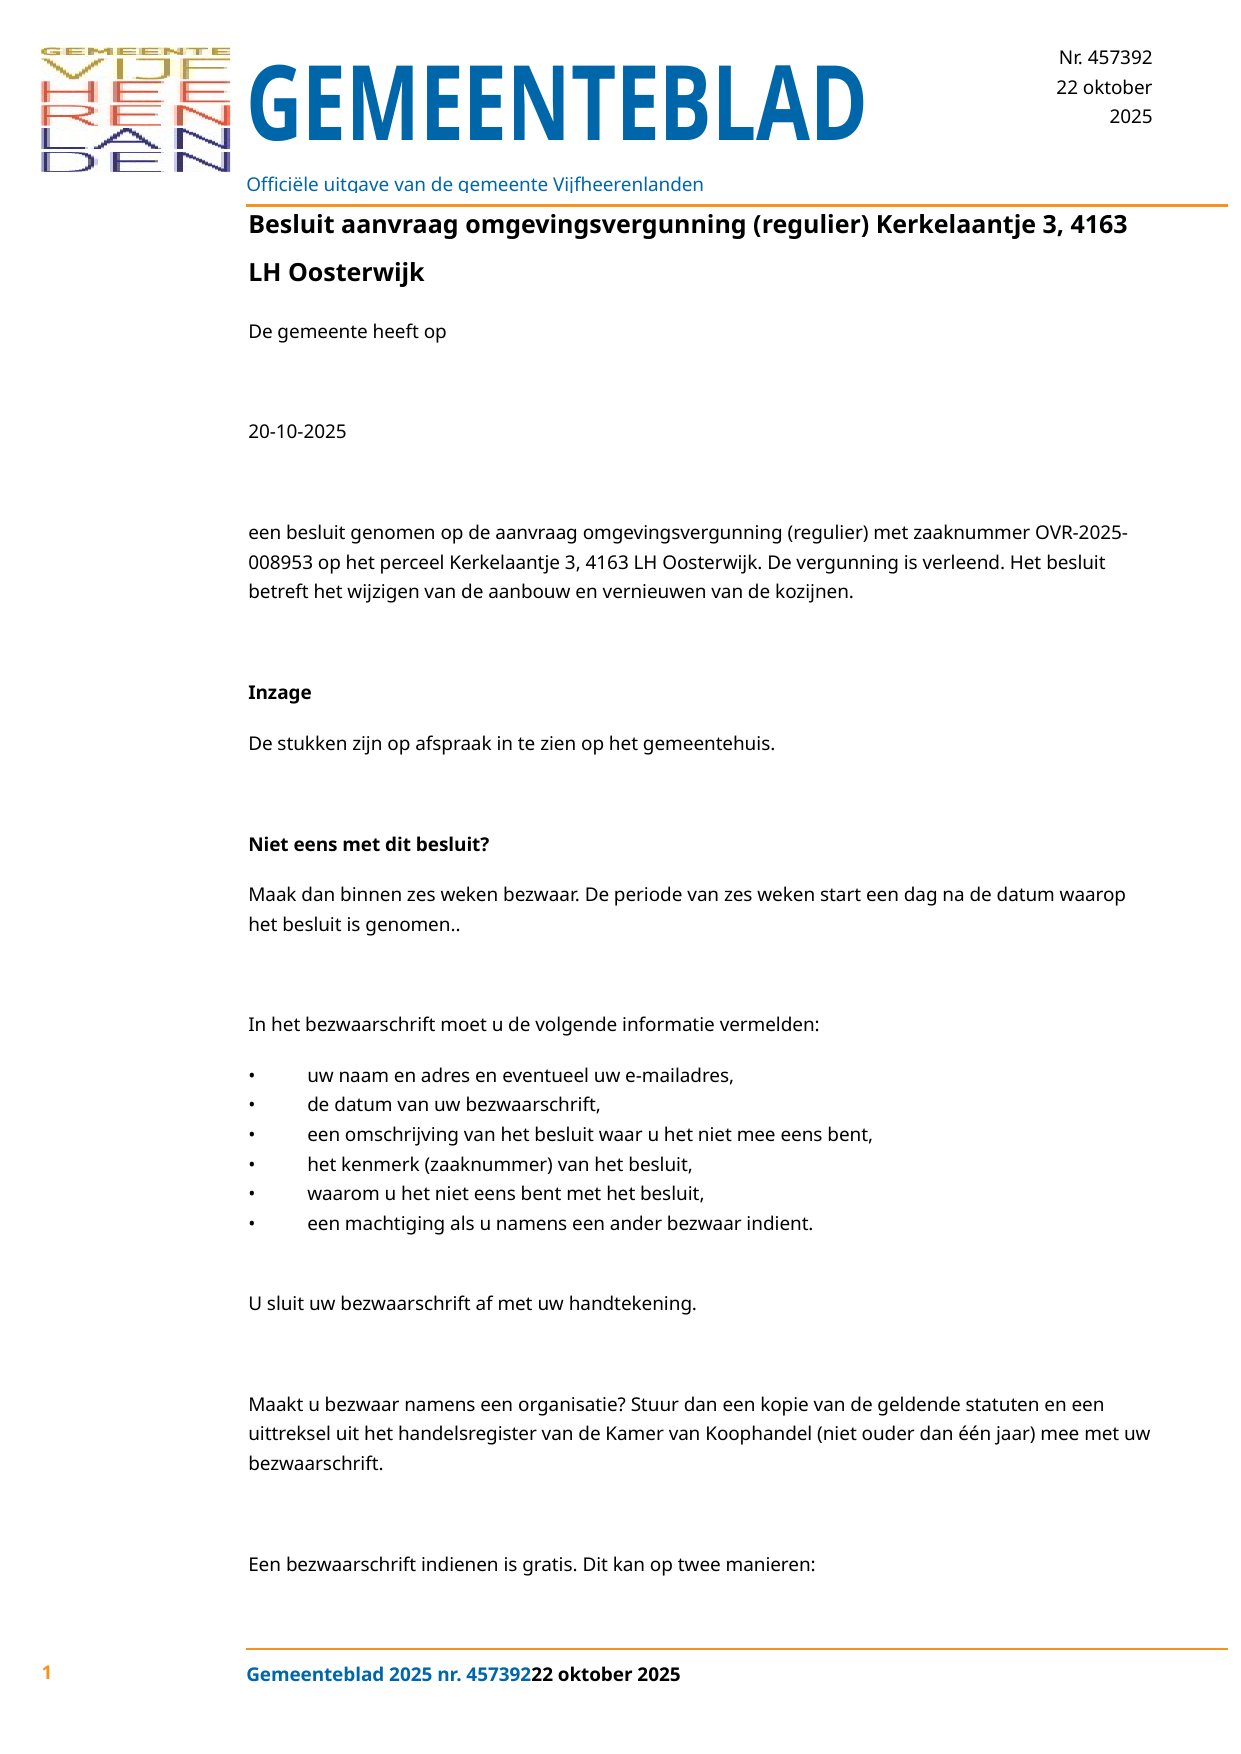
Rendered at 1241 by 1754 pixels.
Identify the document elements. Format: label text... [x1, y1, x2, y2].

list waarom u het niet eens bent met het besluit, [248, 1180, 1152, 1206]
text Een bezwaarschrift indienen is gratis. Dit kan op twee manieren: [248, 1551, 1152, 1577]
text In het bezwaarschrift moet u de volgende informatie vermelden: [248, 1012, 1152, 1037]
text De gemeente heeft op [248, 318, 1152, 344]
text Niet eens met dit besluit? [248, 831, 1152, 857]
picture [41, 47, 231, 172]
text Maak dan binnen zes weken bezwaar. De periode van zes weken start een dag na de datum waarop het besluit is genomen.. [248, 881, 1152, 937]
list het kenmerk (zaaknummer) van het besluit, [248, 1151, 1152, 1177]
list een machtiging als u namens een ander bezwaar indient. [248, 1210, 1152, 1236]
text Maakt u bezwaar namens een organisatie? Stuur dan een kopie van de geldende statuten en een uittreksel uit het handelsregister van de Kamer van Koophandel (niet ouder dan één jaar) mee met uw bezwaarschrift. [248, 1391, 1152, 1476]
text Inzage [248, 679, 1152, 705]
list uw naam en adres en eventueel uw e-mailadres, [248, 1062, 1152, 1088]
text Besluit aanvraag omgevingsvergunning (regulier) Kerkelaantje 3, 4163 LH Oosterwijk [248, 207, 1152, 288]
list de datum van uw bezwaarschrift, [248, 1092, 1152, 1117]
text De stukken zijn op afspraak in te zien op het gemeentehuis. [248, 730, 1152, 756]
text 20-10-2025 [248, 419, 1152, 444]
text een besluit genomen op de aanvraag omgevingsvergunning (regulier) met zaaknummer OVR-2025-008953 op het perceel Kerkelaantje 3, 4163 LH Oosterwijk. De vergunning is verleend. Het besluit betreft het wijzigen van de aanbouw en vernieuwen van de kozijnen. [248, 519, 1152, 604]
text U sluit uw bezwaarschrift af met uw handtekening. [248, 1290, 1152, 1316]
list een omschrijving van het besluit waar u het niet mee eens bent, [248, 1121, 1152, 1147]
